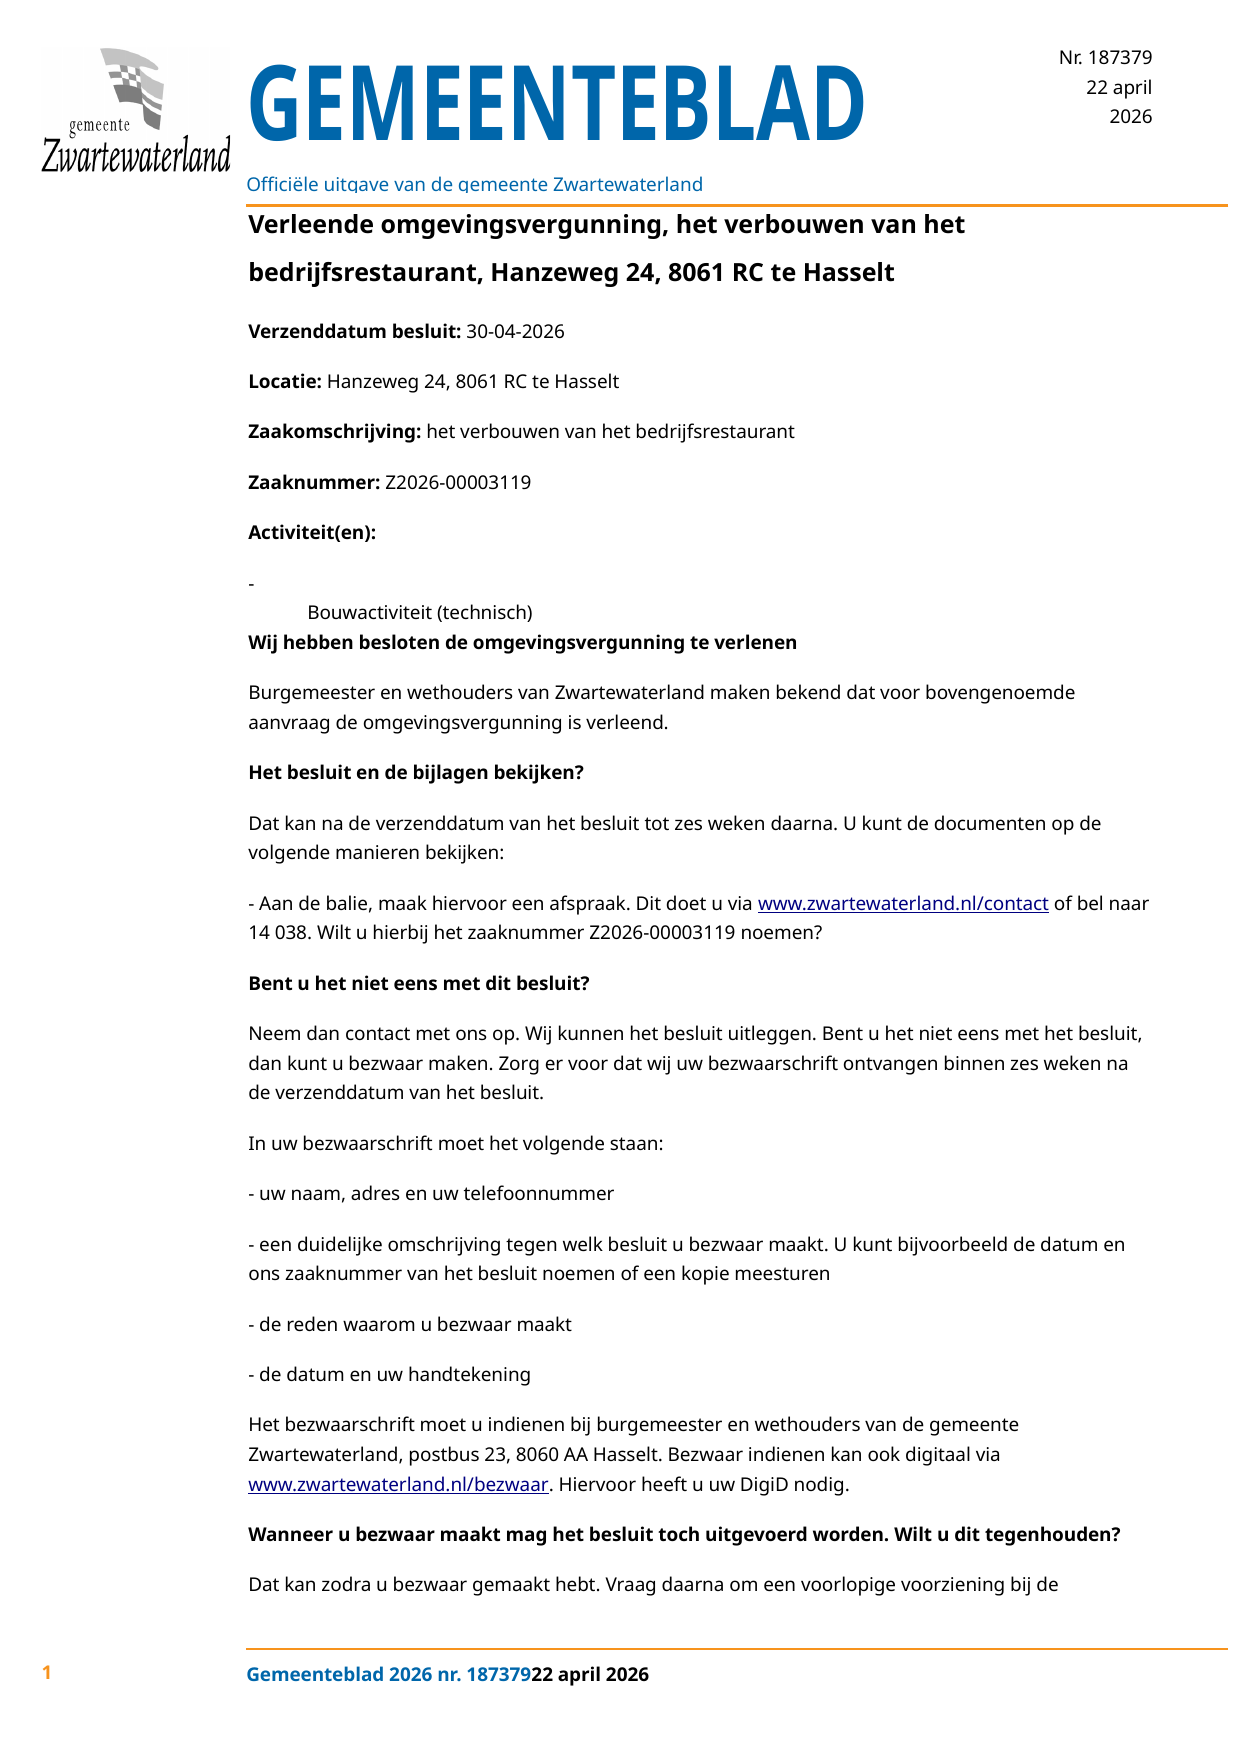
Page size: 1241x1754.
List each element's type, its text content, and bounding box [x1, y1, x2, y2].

picture [41, 47, 231, 172]
text Locatie: Hanzeweg 24, 8061 RC te Hasselt [248, 368, 1152, 394]
text Wanneer u bezwaar maakt mag het besluit toch uitgevoerd worden. Wilt u dit tegenhouden? [248, 1521, 1152, 1547]
text In uw bezwaarschrift moet het volgende staan: [248, 1130, 1152, 1156]
text - een duidelijke omschrijving tegen welk besluit u bezwaar maakt. U kunt bijvoorbeeld de datum en ons zaaknummer van het besluit noemen of een kopie meesturen [248, 1231, 1152, 1286]
text Verleende omgevingsvergunning, het verbouwen van het bedrijfsrestaurant, Hanzeweg 24, 8061 RC te Hasselt [248, 207, 1152, 288]
text Burgemeester en wethouders van Zwartewaterland maken bekend dat voor bovengenoemde aanvraag de omgevingsvergunning is verleend. [248, 679, 1152, 735]
text - uw naam, adres en uw telefoonnummer [248, 1180, 1152, 1206]
text Dat kan zodra u bezwaar gemaakt hebt. Vraag daarna om een voorlopige voorziening bij de [248, 1572, 1152, 1597]
list Bouwactiviteit (technisch) [248, 599, 1152, 625]
text Bent u het niet eens met dit besluit? [248, 970, 1152, 996]
text - de datum en uw handtekening [248, 1361, 1152, 1387]
text Verzenddatum besluit: 30-04-2026 [248, 318, 1152, 344]
text - Aan de balie, maak hiervoor een afspraak. Dit doet u via www.zwartewaterland.nl/contact of bel naar 14 038. Wilt u hierbij het zaaknummer Z2026-00003119 noemen? [248, 890, 1152, 945]
text Het besluit en de bijlagen bekijken? [248, 759, 1152, 785]
text Het bezwaarschrift moet u indienen bij burgemeester en wethouders van de gemeente Zwartewaterland, postbus 23, 8060 AA Hasselt. Bezwaar indienen kan ook digitaal via www.zwartewaterland.nl/bezwaar. Hiervoor heeft u uw DigiD nodig. [248, 1412, 1152, 1497]
text - de reden waarom u bezwaar maakt [248, 1311, 1152, 1337]
text Wij hebben besloten de omgevingsvergunning te verlenen [248, 629, 1152, 655]
text Neem dan contact met ons op. Wij kunnen het besluit uitleggen. Bent u het niet eens met het besluit, dan kunt u bezwaar maken. Zorg er voor dat wij uw bezwaarschrift ontvangen binnen zes weken na de verzenddatum van het besluit. [248, 1020, 1152, 1105]
text Dat kan na de verzenddatum van het besluit tot zes weken daarna. U kunt de documenten op de volgende manieren bekijken: [248, 810, 1152, 865]
text Zaakomschrijving: het verbouwen van het bedrijfsrestaurant [248, 419, 1152, 444]
text Activiteit(en): [248, 519, 1152, 545]
text Zaaknummer: Z2026-00003119 [248, 469, 1152, 495]
